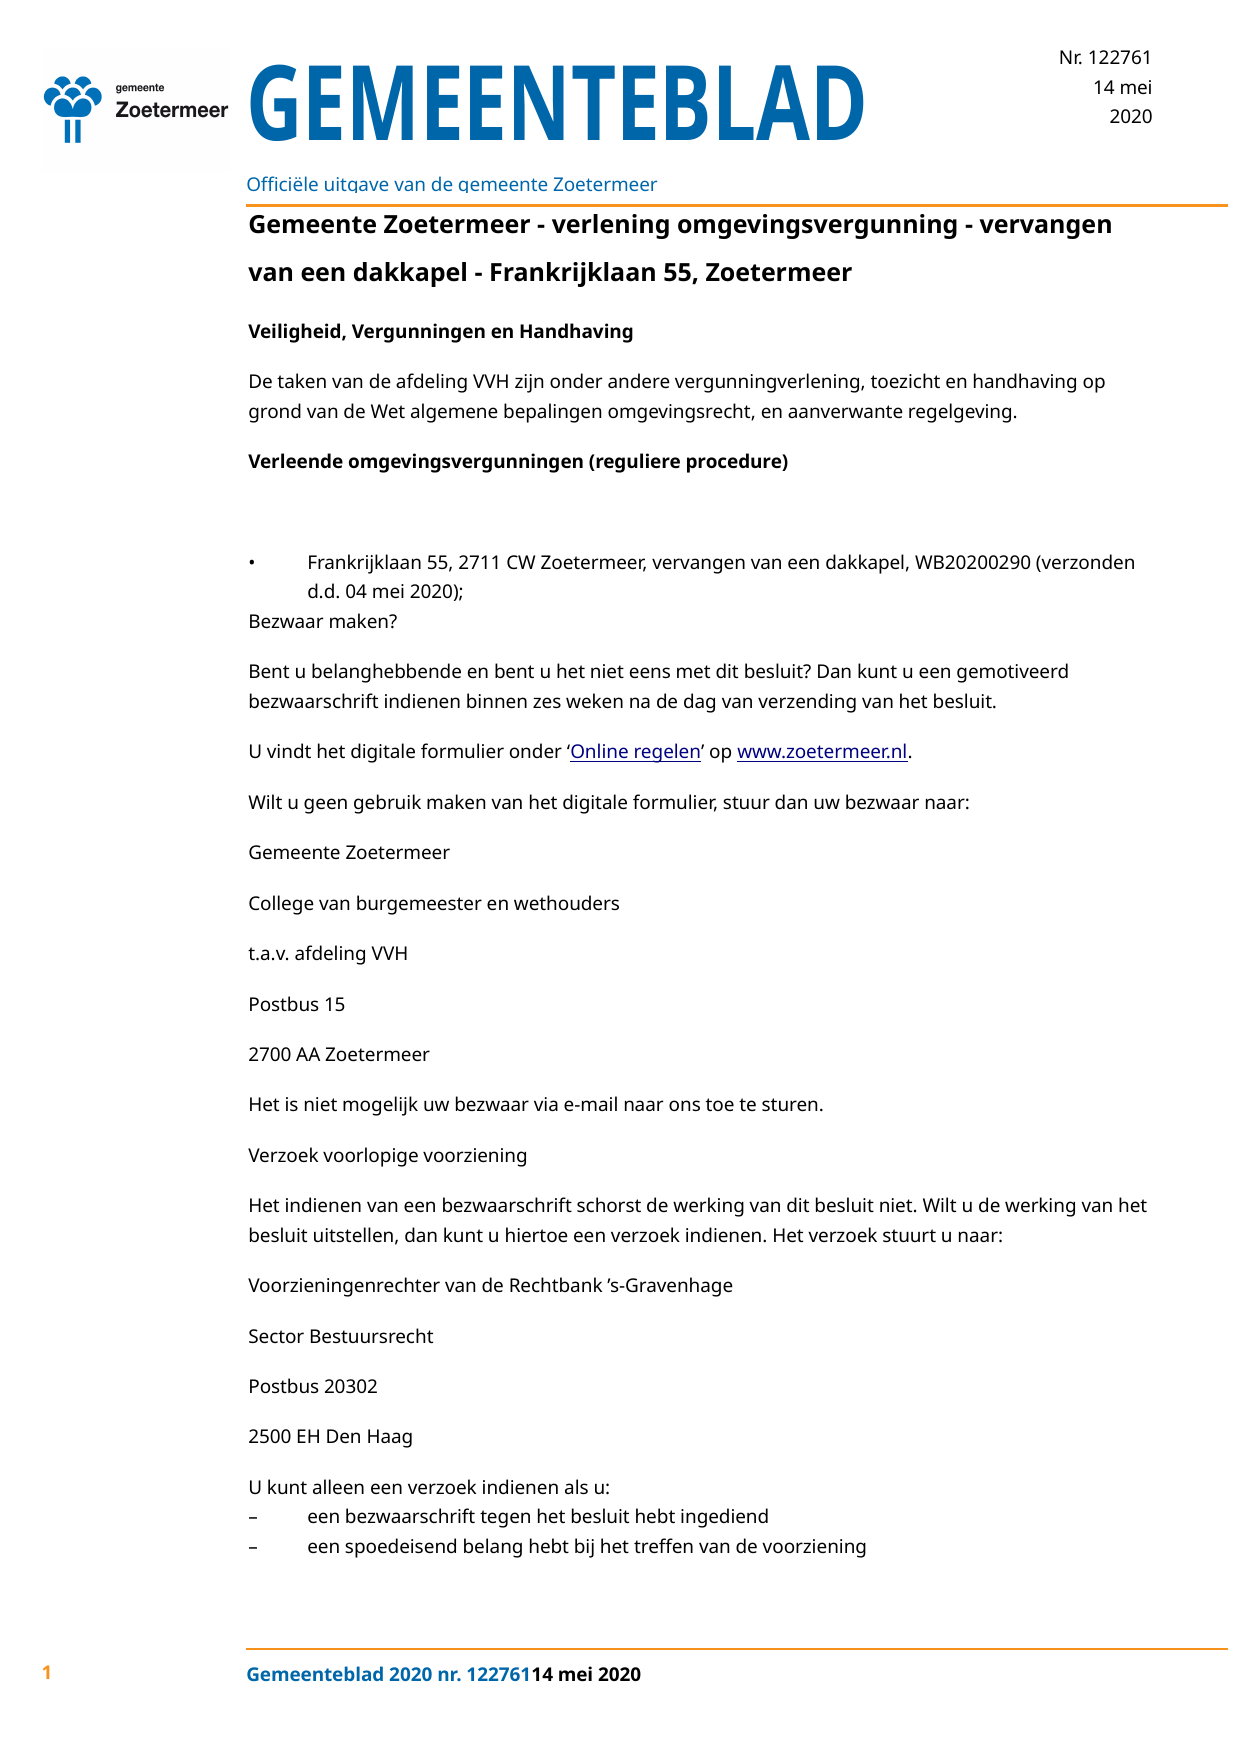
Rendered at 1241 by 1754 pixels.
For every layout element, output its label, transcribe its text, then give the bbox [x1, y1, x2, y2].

text U kunt alleen een verzoek indienen als u: [248, 1474, 1152, 1500]
text Gemeente Zoetermeer - verlening omgevingsvergunning - vervangen van een dakkapel - Frankrijklaan 55, Zoetermeer [248, 207, 1152, 288]
text Het is niet mogelijk uw bezwaar via e-mail naar ons toe te sturen. [248, 1092, 1152, 1117]
text Sector Bestuursrecht [248, 1323, 1152, 1349]
list Frankrijklaan 55, 2711 CW Zoetermeer, vervangen van een dakkapel, WB20200290 (verzonden d.d. 04 mei 2020); [248, 549, 1152, 604]
picture [41, 47, 231, 172]
text Verzoek voorlopige voorziening [248, 1142, 1152, 1168]
text Postbus 20302 [248, 1373, 1152, 1399]
list een spoedeisend belang hebt bij het treffen van de voorziening [248, 1533, 1152, 1559]
text Veiligheid, Vergunningen en Handhaving [248, 318, 1152, 344]
text Verleende omgevingsvergunningen (reguliere procedure) [248, 448, 1152, 474]
text 2700 AA Zoetermeer [248, 1041, 1152, 1067]
text U vindt het digitale formulier onder ‘Online regelen’ op www.zoetermeer.nl. [248, 739, 1152, 764]
text 2500 EH Den Haag [248, 1424, 1152, 1449]
text Gemeente Zoetermeer [248, 839, 1152, 865]
list een bezwaarschrift tegen het besluit hebt ingediend [248, 1504, 1152, 1529]
text De taken van de afdeling VVH zijn onder andere vergunningverlening, toezicht en handhaving op grond van de Wet algemene bepalingen omgevingsrecht, en aanverwante regelgeving. [248, 368, 1152, 424]
text Voorzieningenrechter van de Rechtbank ’s-Gravenhage [248, 1272, 1152, 1298]
text College van burgemeester en wethouders [248, 890, 1152, 916]
text Bezwaar maken? [248, 608, 1152, 634]
text Postbus 15 [248, 991, 1152, 1017]
text Wilt u geen gebruik maken van het digitale formulier, stuur dan uw bezwaar naar: [248, 789, 1152, 815]
text Het indienen van een bezwaarschrift schorst de werking van dit besluit niet. Wilt u de werking van het besluit uitstellen, dan kunt u hiertoe een verzoek indienen. Het verzoek stuurt u naar: [248, 1192, 1152, 1248]
text t.a.v. afdeling VVH [248, 940, 1152, 966]
text Bent u belanghebbende en bent u het niet eens met dit besluit? Dan kunt u een gemotiveerd bezwaarschrift indienen binnen zes weken na de dag van verzending van het besluit. [248, 659, 1152, 714]
